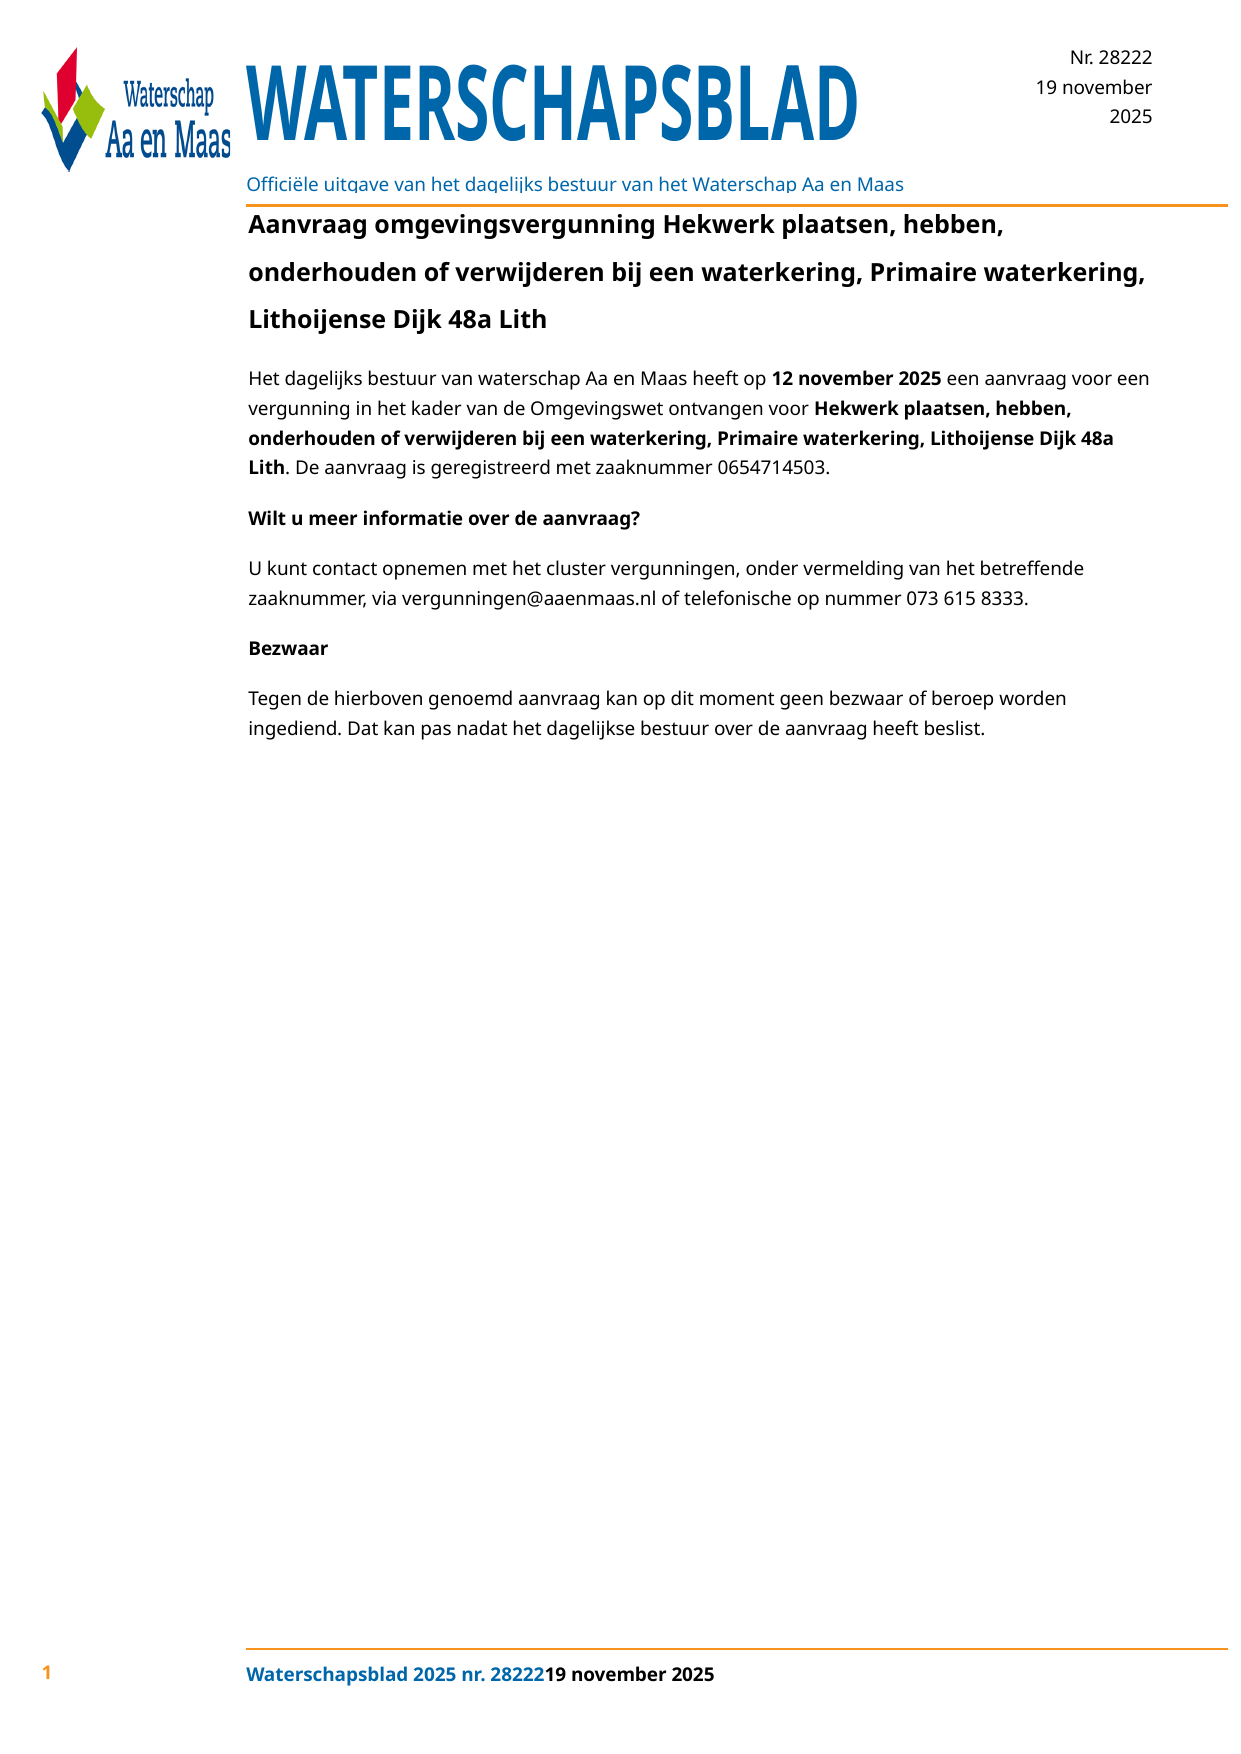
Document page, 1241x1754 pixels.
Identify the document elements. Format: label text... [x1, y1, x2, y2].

text Het dagelijks bestuur van waterschap Aa en Maas heeft op 12 november 2025 een aanvraag voor een vergunning in het kader van de Omgevingswet ontvangen voor Hekwerk plaatsen, hebben, onderhouden of verwijderen bij een waterkering, Primaire waterkering, Lithoijense Dijk 48a Lith. De aanvraag is geregistreerd met zaaknummer 0654714503. [248, 366, 1152, 480]
text U kunt contact opnemen met het cluster vergunningen, onder vermelding van het betreffende zaaknummer, via vergunningen@aaenmaas.nl of telefonische op nummer 073 615 8333. [248, 555, 1152, 610]
picture [41, 47, 231, 172]
text Wilt u meer informatie over de aanvraag? [248, 505, 1152, 530]
text Tegen de hierboven genoemd aanvraag kan op dit moment geen bezwaar of beroep worden ingediend. Dat kan pas nadat het dagelijkse bestuur over de aanvraag heeft beslist. [248, 686, 1152, 741]
text Aanvraag omgevingsvergunning Hekwerk plaatsen, hebben, onderhouden of verwijderen bij een waterkering, Primaire waterkering, Lithoijense Dijk 48a Lith [248, 207, 1152, 336]
text Bezwaar [248, 635, 1152, 661]
